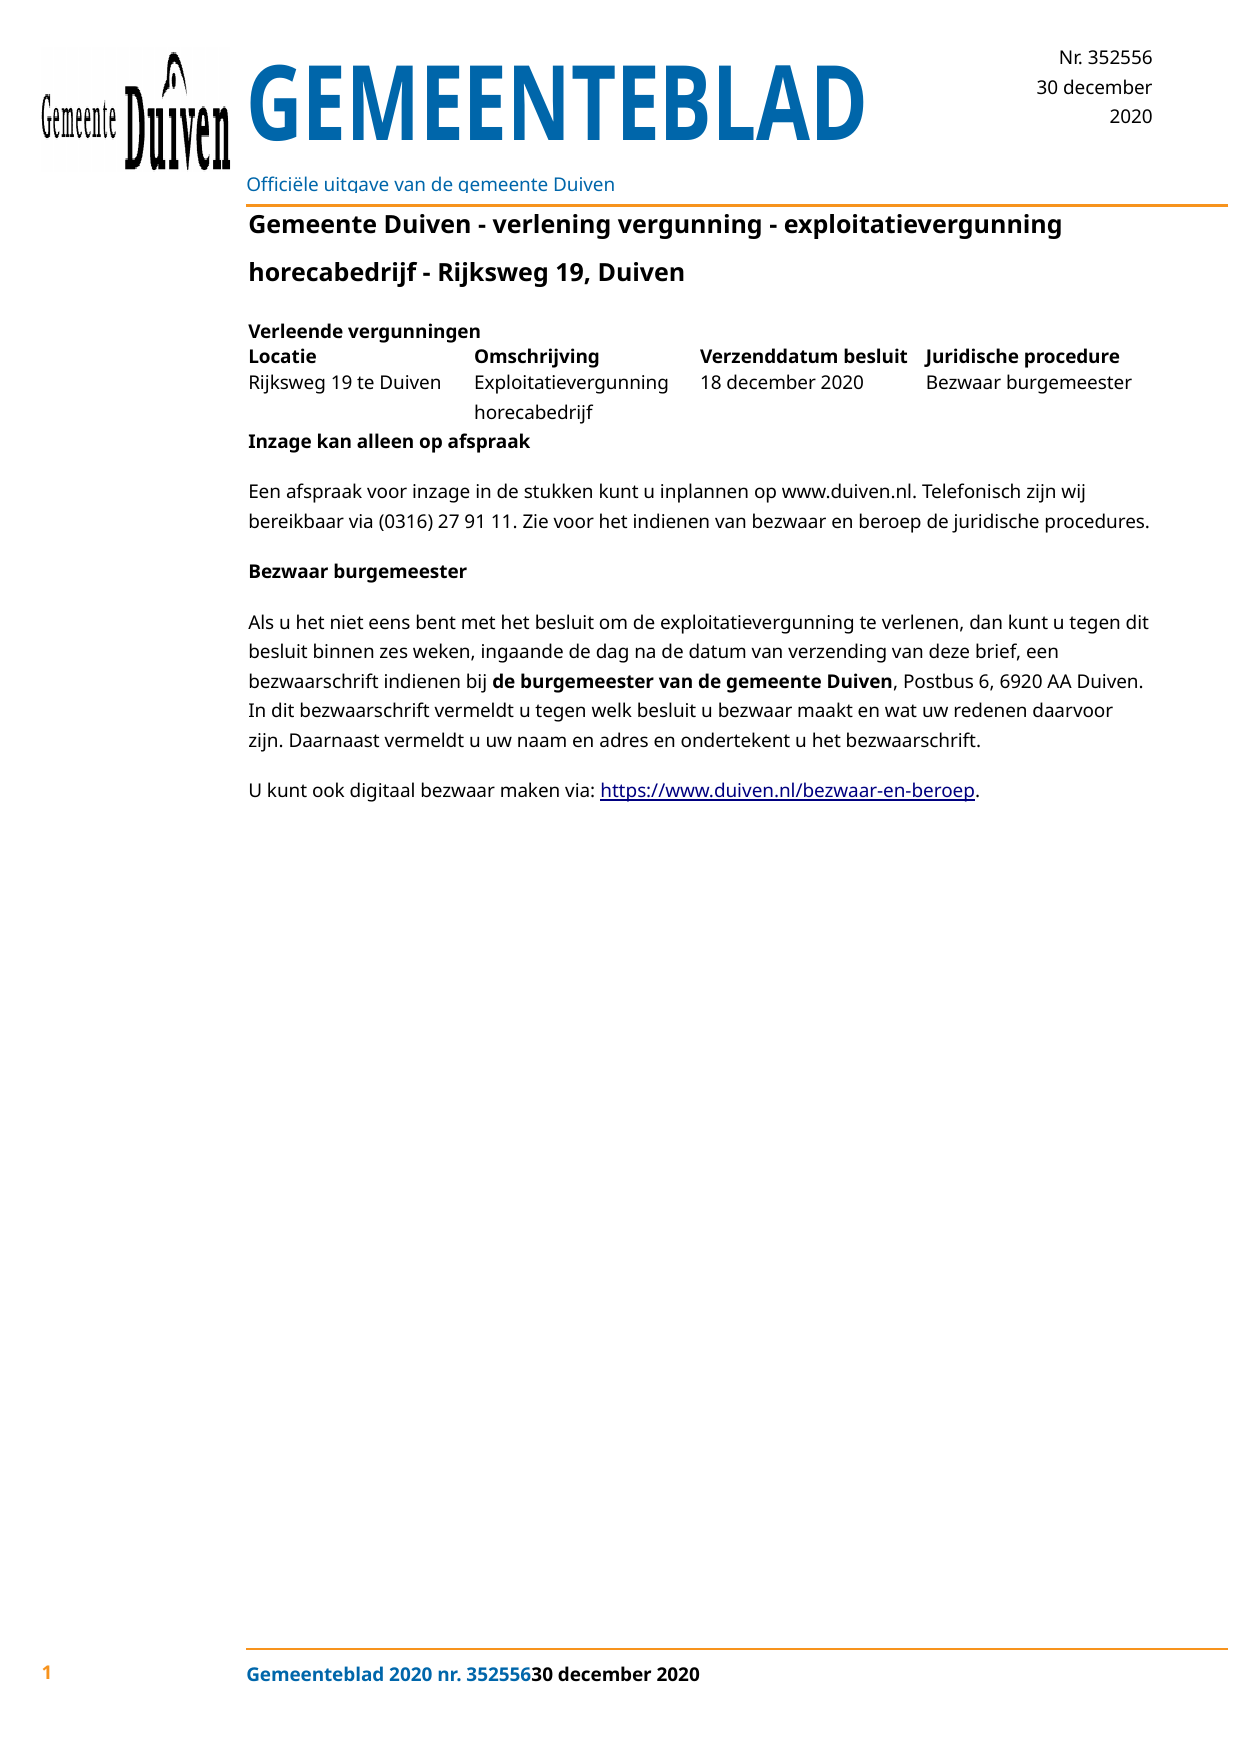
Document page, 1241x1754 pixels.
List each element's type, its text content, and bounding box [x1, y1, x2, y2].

text U kunt ook digitaal bezwaar maken via: https://www.duiven.nl/bezwaar-en-beroep. [248, 778, 1152, 803]
table_cell Juridische procedure [926, 344, 1152, 369]
table_cell Rijksweg 19 te Duiven [248, 370, 474, 425]
text Inzage kan alleen op afspraak [248, 428, 1152, 454]
table_cell Verzenddatum besluit [700, 344, 926, 369]
table_cell Omschrijving [474, 344, 700, 369]
table_cell Locatie [248, 344, 474, 369]
table_header Verleende vergunningen [248, 318, 1152, 344]
text Gemeente Duiven - verlening vergunning - exploitatievergunning horecabedrijf - Rijksweg 19, Duiven [248, 207, 1152, 288]
picture [41, 47, 231, 172]
table_cell 18 december 2020 [700, 370, 926, 425]
text Als u het niet eens bent met het besluit om de exploitatievergunning te verlenen, dan kunt u tegen dit besluit binnen zes weken, ingaande de dag na de datum van verzending van deze brief, een bezwaarschrift indienen bij de burgemeester van de gemeente Duiven, Postbus 6, 6920 AA Duiven. In dit bezwaarschrift vermeldt u tegen welk besluit u bezwaar maakt en wat uw redenen daarvoor zijn. Daarnaast vermeldt u uw naam en adres en ondertekent u het bezwaarschrift. [248, 609, 1152, 753]
table_cell Bezwaar burgemeester [926, 370, 1152, 425]
table_cell Exploitatievergunning horecabedrijf [474, 370, 700, 425]
text Bezwaar burgemeester [248, 558, 1152, 584]
text Een afspraak voor inzage in de stukken kunt u inplannen op www.duiven.nl. Telefonisch zijn wij bereikbaar via (0316) 27 91 11. Zie voor het indienen van bezwaar en beroep de juridische procedures. [248, 478, 1152, 534]
